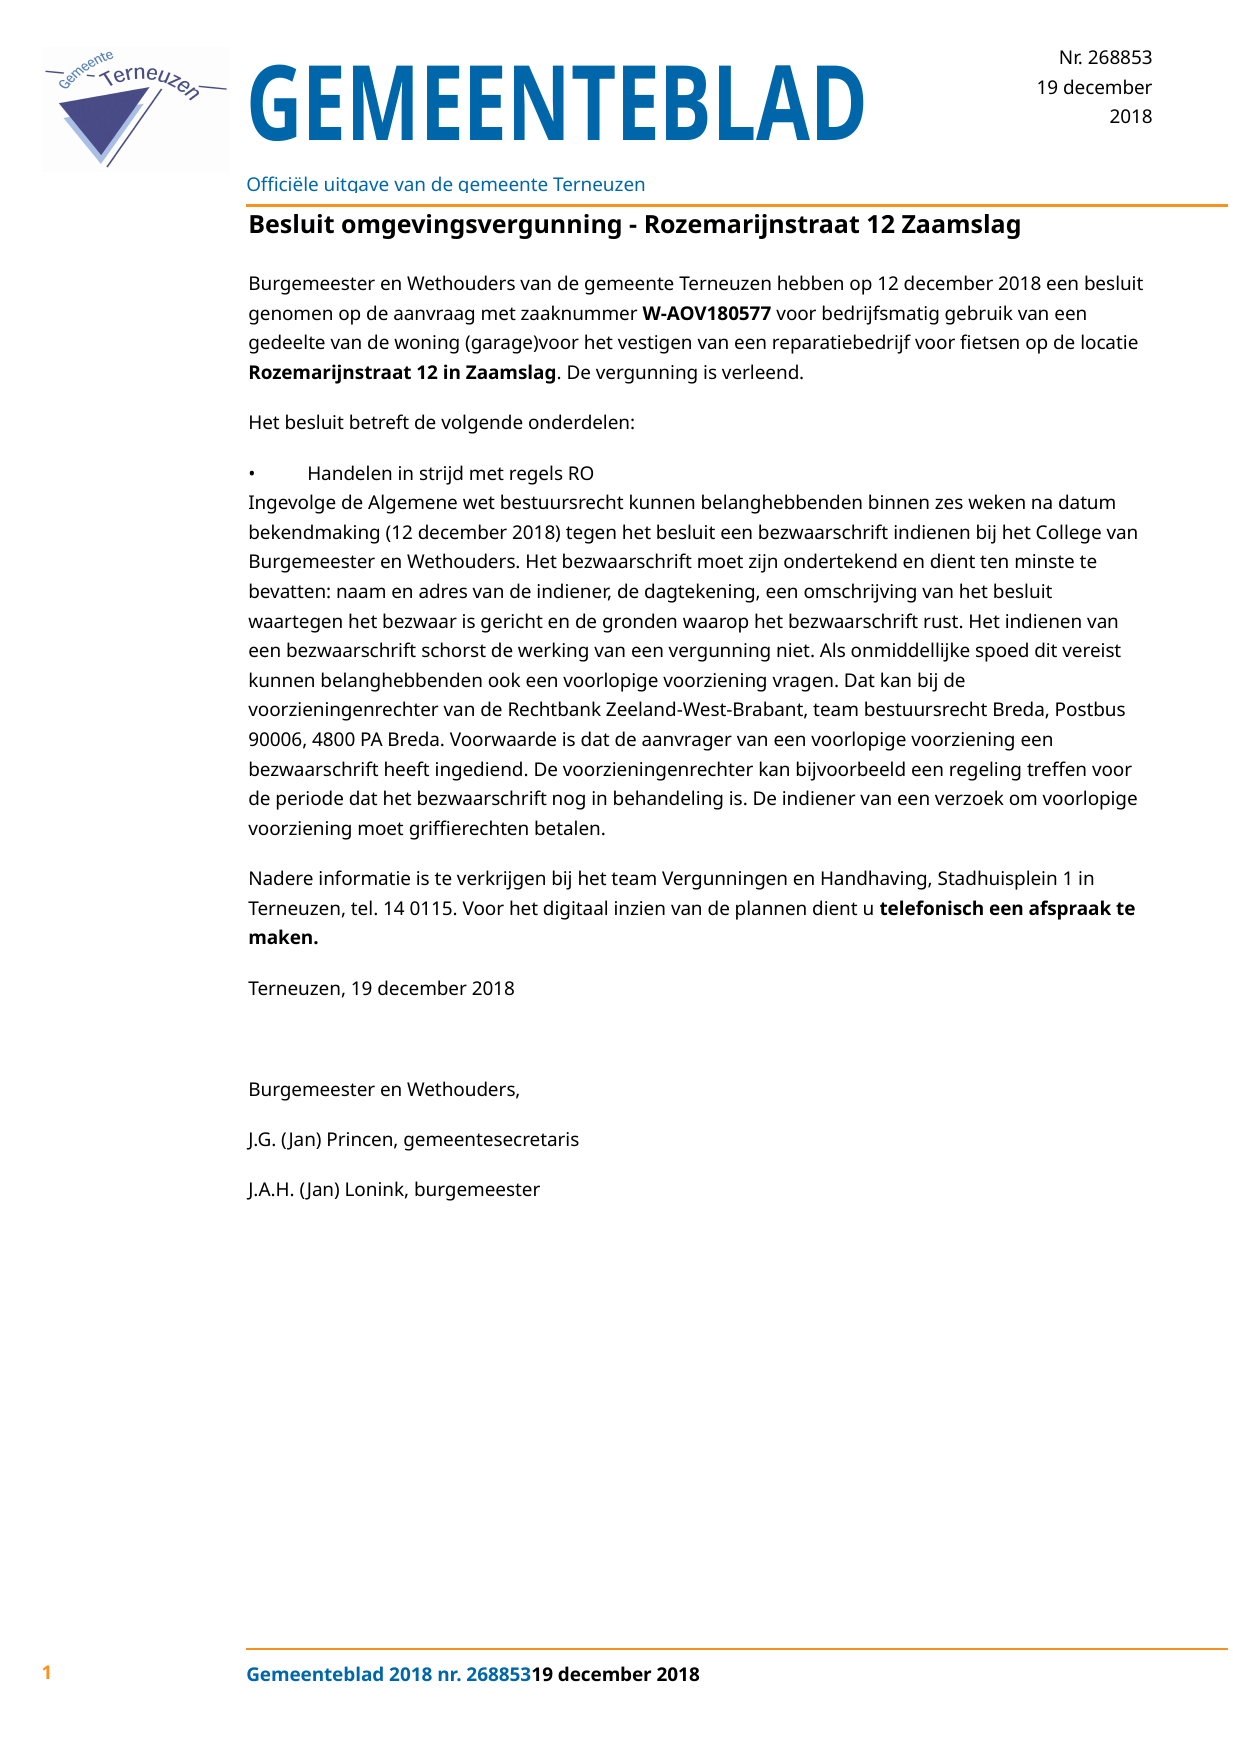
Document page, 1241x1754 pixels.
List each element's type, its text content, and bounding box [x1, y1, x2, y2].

text J.G. (Jan) Princen, gemeentesecretaris [248, 1126, 1152, 1152]
list Handelen in strijd met regels RO [248, 460, 1152, 486]
text Het besluit betreft de volgende onderdelen: [248, 409, 1152, 435]
text Terneuzen, 19 december 2018 [248, 975, 1152, 1001]
text Ingevolge de Algemene wet bestuursrecht kunnen belanghebbenden binnen zes weken na datum bekendmaking (12 december 2018) tegen het besluit een bezwaarschrift indienen bij het College van Burgemeester en Wethouders. Het bezwaarschrift moet zijn ondertekend en dient ten minste te bevatten: naam en adres van de indiener, de dagtekening, een omschrijving van het besluit waartegen het bezwaar is gericht en de gronden waarop het bezwaarschrift rust. Het indienen van een bezwaarschrift schorst de werking van een vergunning niet. Als onmiddellijke spoed dit vereist kunnen belanghebbenden ook een voorlopige voorziening vragen. Dat kan bij de voorzieningenrechter van de Rechtbank Zeeland-West-Brabant, team bestuursrecht Breda, Postbus 90006, 4800 PA Breda. Voorwaarde is dat de aanvrager van een voorlopige voorziening een bezwaarschrift heeft ingediend. De voorzieningenrechter kan bijvoorbeeld een regeling treffen voor de periode dat het bezwaarschrift nog in behandeling is. De indiener van een verzoek om voorlopige voorziening moet griffierechten betalen. [248, 489, 1152, 841]
text Nadere informatie is te verkrijgen bij het team Vergunningen en Handhaving, Stadhuisplein 1 in Terneuzen, tel. 14 0115. Voor het digitaal inzien van de plannen dient u telefonisch een afspraak te maken. [248, 865, 1152, 950]
picture [41, 47, 231, 172]
text J.A.H. (Jan) Lonink, burgemeester [248, 1177, 1152, 1202]
text Besluit omgevingsvergunning - Rozemarijnstraat 12 Zaamslag [248, 207, 1152, 241]
text Burgemeester en Wethouders van de gemeente Terneuzen hebben op 12 december 2018 een besluit genomen op de aanvraag met zaaknummer W-AOV180577 voor bedrijfsmatig gebruik van een gedeelte van de woning (garage)voor het vestigen van een reparatiebedrijf voor fietsen op de locatie Rozemarijnstraat 12 in Zaamslag. De vergunning is verleend. [248, 270, 1152, 385]
text Burgemeester en Wethouders, [248, 1076, 1152, 1101]
